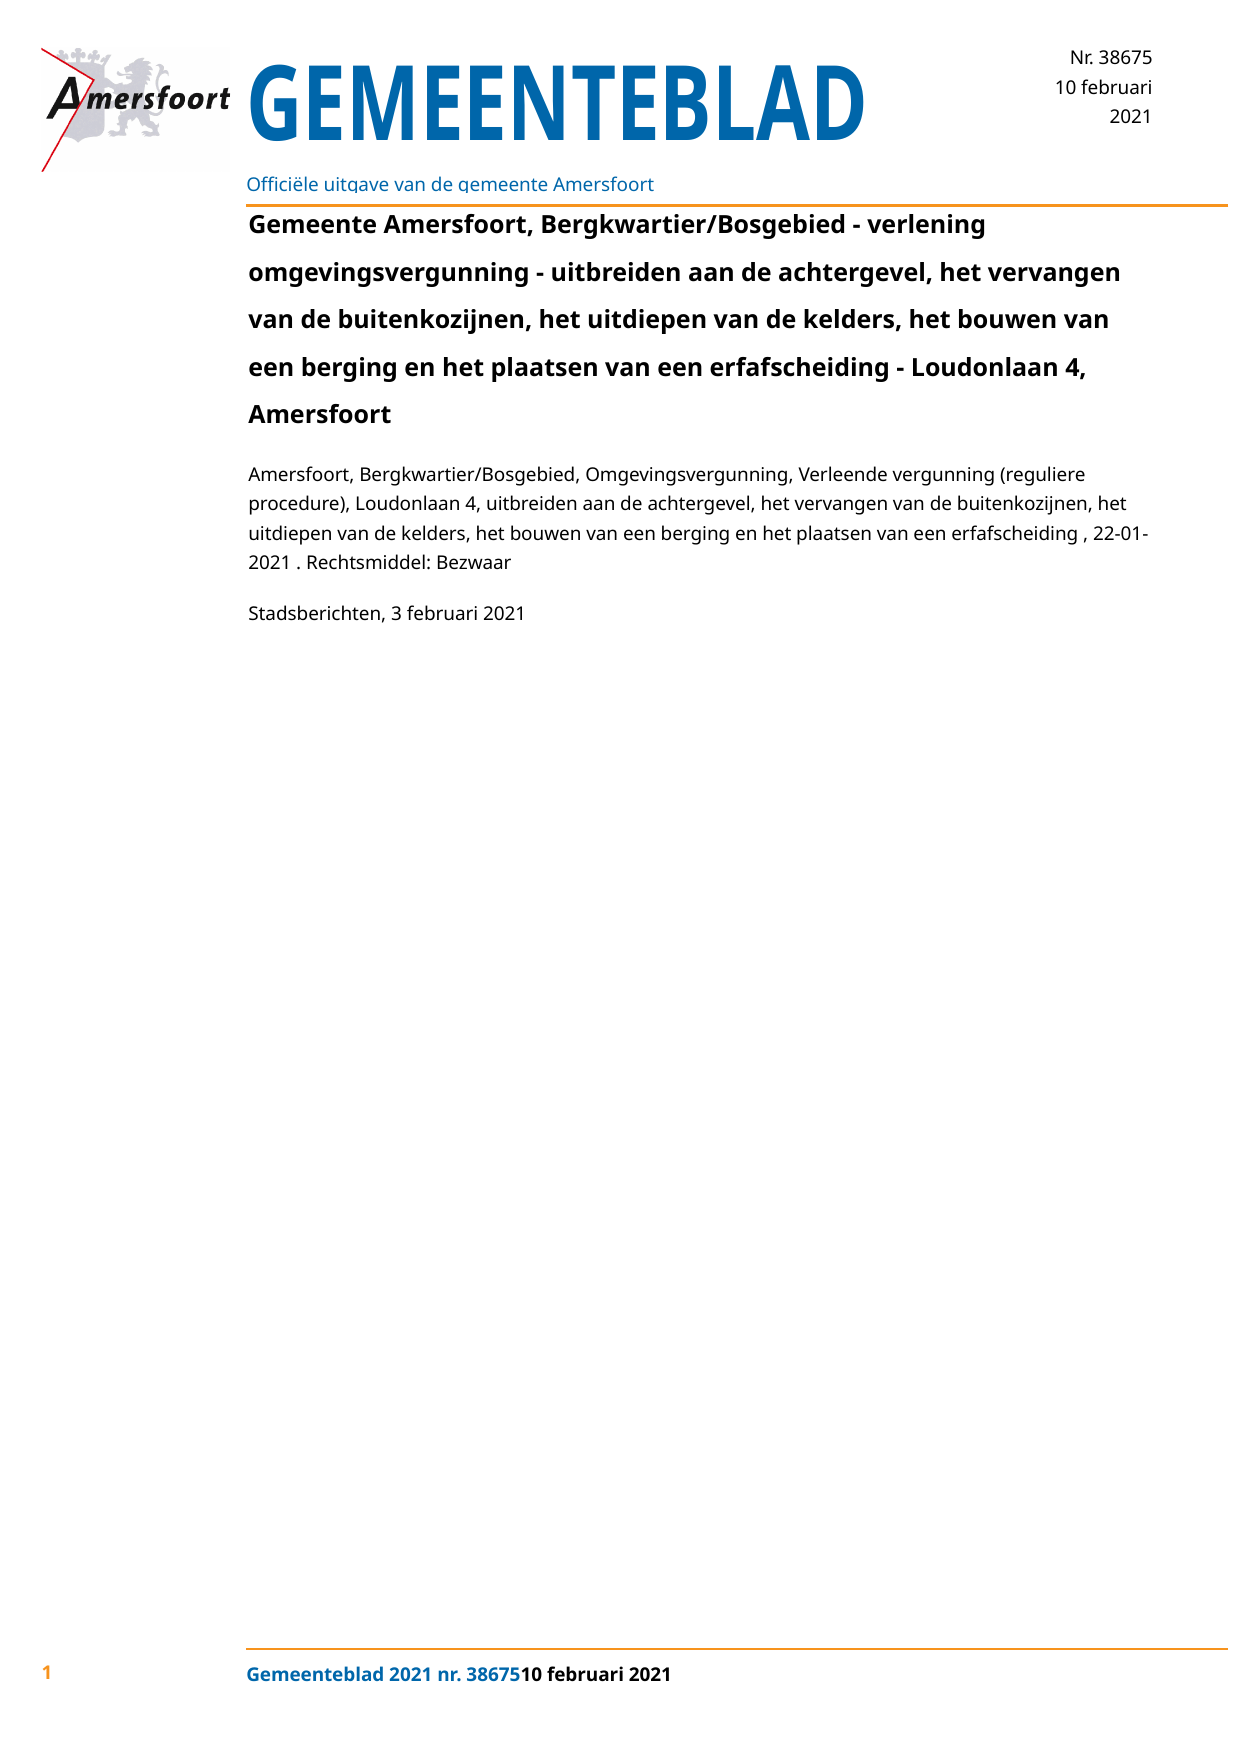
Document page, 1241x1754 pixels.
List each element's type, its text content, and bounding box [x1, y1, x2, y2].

text Gemeente Amersfoort, Bergkwartier/Bosgebied - verlening omgevingsvergunning - uitbreiden aan de achtergevel, het vervangen van de buitenkozijnen, het uitdiepen van de kelders, het bouwen van een berging en het plaatsen van een erfafscheiding - Loudonlaan 4, Amersfoort [248, 207, 1152, 431]
text Amersfoort, Bergkwartier/Bosgebied, Omgevingsvergunning, Verleende vergunning (reguliere procedure), Loudonlaan 4, uitbreiden aan de achtergevel, het vervangen van de buitenkozijnen, het uitdiepen van de kelders, het bouwen van een berging en het plaatsen van een erfafscheiding , 22-01-2021 . Rechtsmiddel: Bezwaar [248, 461, 1152, 575]
picture [41, 47, 231, 172]
text Stadsberichten, 3 februari 2021 [248, 600, 1152, 626]
